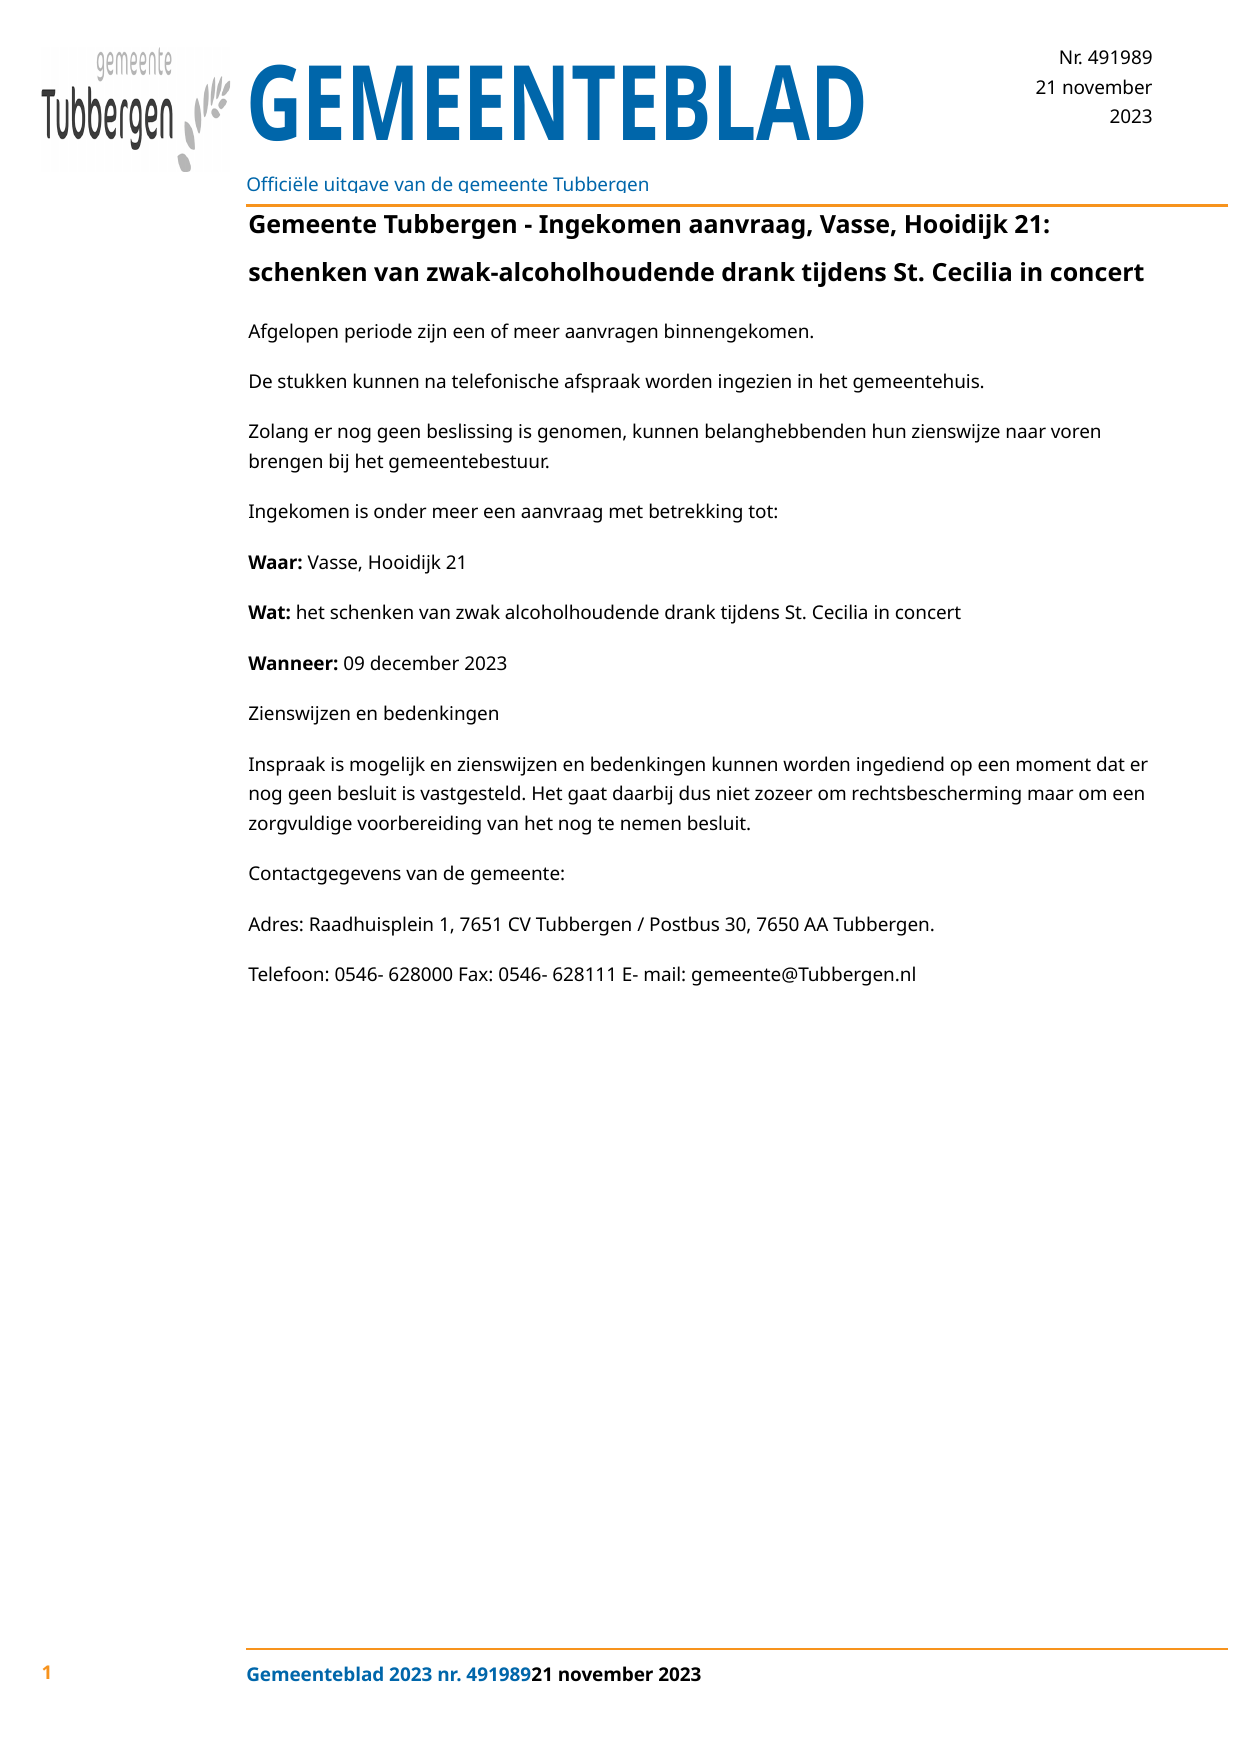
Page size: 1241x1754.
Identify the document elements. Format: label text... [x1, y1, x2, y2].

text Waar: Vasse, Hooidijk 21 [248, 549, 1152, 575]
text Inspraak is mogelijk en zienswijzen en bedenkingen kunnen worden ingediend op een moment dat er nog geen besluit is vastgesteld. Het gaat daarbij dus niet zozeer om rechtsbescherming maar om een zorgvuldige voorbereiding van het nog te nemen besluit. [248, 751, 1152, 836]
text Contactgegevens van de gemeente: [248, 860, 1152, 886]
text Wanneer: 09 december 2023 [248, 650, 1152, 676]
text Gemeente Tubbergen - Ingekomen aanvraag, Vasse, Hooidijk 21: schenken van zwak-alcoholhoudende drank tijdens St. Cecilia in concert [248, 207, 1152, 288]
picture [41, 47, 231, 172]
text Wat: het schenken van zwak alcoholhoudende drank tijdens St. Cecilia in concert [248, 599, 1152, 625]
text Adres: Raadhuisplein 1, 7651 CV Tubbergen / Postbus 30, 7650 AA Tubbergen. [248, 911, 1152, 937]
text Afgelopen periode zijn een of meer aanvragen binnengekomen. [248, 318, 1152, 344]
text Ingekomen is onder meer een aanvraag met betrekking tot: [248, 499, 1152, 524]
text Zienswijzen en bedenkingen [248, 700, 1152, 726]
text De stukken kunnen na telefonische afspraak worden ingezien in het gemeentehuis. [248, 368, 1152, 394]
text Zolang er nog geen beslissing is genomen, kunnen belanghebbenden hun zienswijze naar voren brengen bij het gemeentebestuur. [248, 419, 1152, 474]
text Telefoon: 0546- 628000 Fax: 0546- 628111 E- mail: gemeente@Tubbergen.nl [248, 961, 1152, 987]
